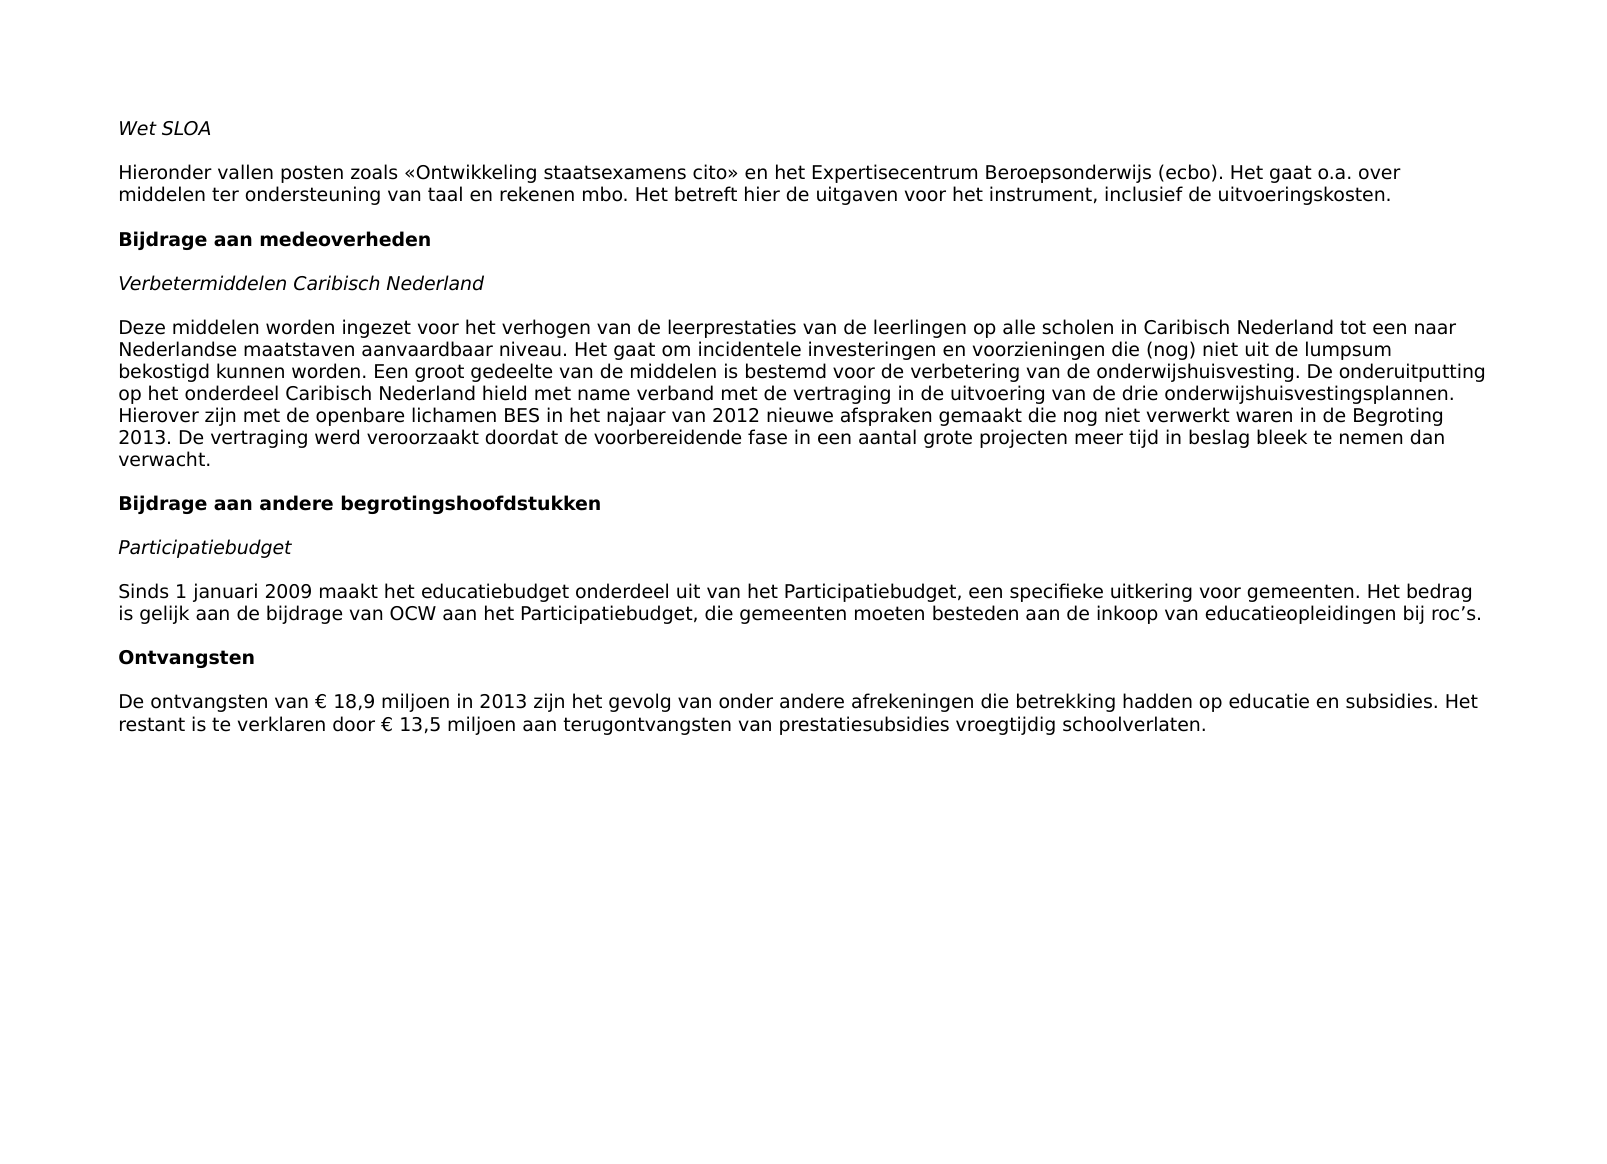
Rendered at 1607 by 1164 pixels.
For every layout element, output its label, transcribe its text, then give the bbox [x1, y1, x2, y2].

subtitle Verbetermiddelen Caribisch Nederland [118, 273, 1488, 294]
text Hieronder vallen posten zoals «Ontwikkeling staatsexamens cito» en het Expertisecentrum Beroepsonderwijs (ecbo). Het gaat o.a. over middelen ter ondersteuning van taal en rekenen mbo. Het betreft hier de uitgaven voor het instrument, inclusief de uitvoeringskosten. [118, 162, 1488, 206]
subtitle Bijdrage aan medeoverheden [118, 228, 1488, 250]
text Deze middelen worden ingezet voor het verhogen van de leerprestaties van de leerlingen op alle scholen in Caribisch Nederland tot een naar Nederlandse maatstaven aanvaardbaar niveau. Het gaat om incidentele investeringen en voorzieningen die (nog) niet uit de lumpsum bekostigd kunnen worden. Een groot gedeelte van de middelen is bestemd voor de verbetering van de onderwijshuisvesting. De onderuitputting op het onderdeel Caribisch Nederland hield met name verband met de vertraging in de uitvoering van de drie onderwijshuisvestingsplannen. Hierover zijn met de openbare lichamen BES in het najaar van 2012 nieuwe afspraken gemaakt die nog niet verwerkt waren in de Begroting 2013. De vertraging werd veroorzaakt doordat de voorbereidende fase in een aantal grote projecten meer tijd in beslag bleek te nemen dan verwacht. [118, 317, 1488, 471]
text De ontvangsten van € 18,9 miljoen in 2013 zijn het gevolg van onder andere afrekeningen die betrekking hadden op educatie en subsidies. Het restant is te verklaren door € 13,5 miljoen aan terugontvangsten van prestatiesubsidies vroegtijdig schoolverlaten. [118, 691, 1488, 735]
subtitle Ontvangsten [118, 647, 1488, 669]
subtitle Wet SLOA [118, 118, 1488, 140]
subtitle Bijdrage aan andere begrotingshoofdstukken [118, 493, 1488, 515]
subtitle Participatiebudget [118, 537, 1488, 559]
text Sinds 1 januari 2009 maakt het educatiebudget onderdeel uit van het Participatiebudget, een specifieke uitkering voor gemeenten. Het bedrag is gelijk aan de bijdrage van OCW aan het Participatiebudget, die gemeenten moeten besteden aan de inkoop van educatieopleidingen bij roc’s. [118, 581, 1488, 625]
